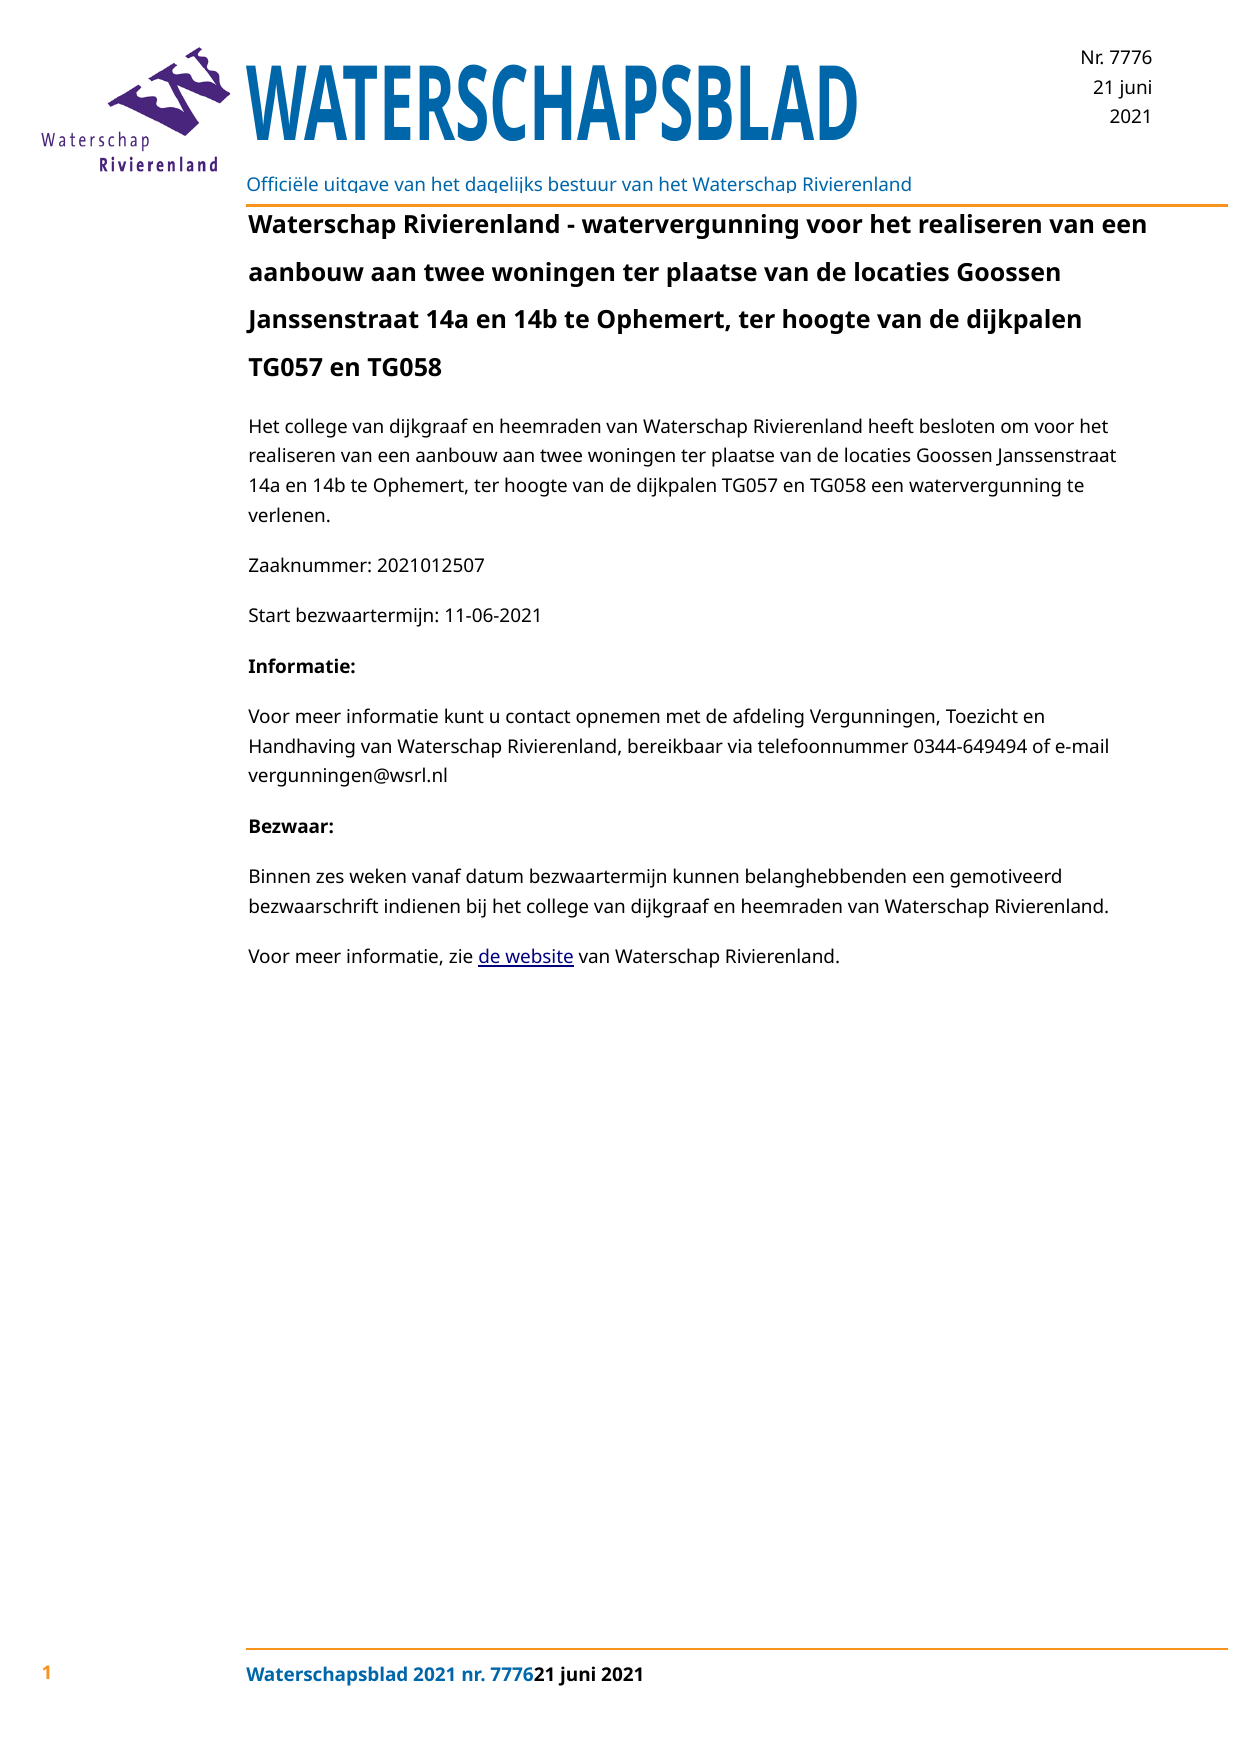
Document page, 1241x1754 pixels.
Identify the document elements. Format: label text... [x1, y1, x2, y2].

text Waterschap Rivierenland - watervergunning voor het realiseren van een aanbouw aan twee woningen ter plaatse van de locaties Goossen Janssenstraat 14a en 14b te Ophemert, ter hoogte van de dijkpalen TG057 en TG058 [248, 207, 1152, 384]
text Het college van dijkgraaf en heemraden van Waterschap Rivierenland heeft besloten om voor het realiseren van een aanbouw aan twee woningen ter plaatse van de locaties Goossen Janssenstraat 14a en 14b te Ophemert, ter hoogte van de dijkpalen TG057 en TG058 een watervergunning te verlenen. [248, 413, 1152, 528]
text Voor meer informatie, zie de website van Waterschap Rivierenland. [248, 943, 1152, 969]
picture [41, 47, 231, 172]
text Binnen zes weken vanaf datum bezwaartermijn kunnen belanghebbenden een gemotiveerd bezwaarschrift indienen bij het college van dijkgraaf en heemraden van Waterschap Rivierenland. [248, 863, 1152, 919]
text Voor meer informatie kunt u contact opnemen met de afdeling Vergunningen, Toezicht en Handhaving van Waterschap Rivierenland, bereikbaar via telefoonnummer 0344-649494 of e-mail vergunningen@wsrl.nl [248, 703, 1152, 788]
text Informatie: [248, 653, 1152, 679]
text Start bezwaartermijn: 11-06-2021 [248, 603, 1152, 628]
text Bezwaar: [248, 813, 1152, 839]
text Zaaknummer: 2021012507 [248, 552, 1152, 578]
